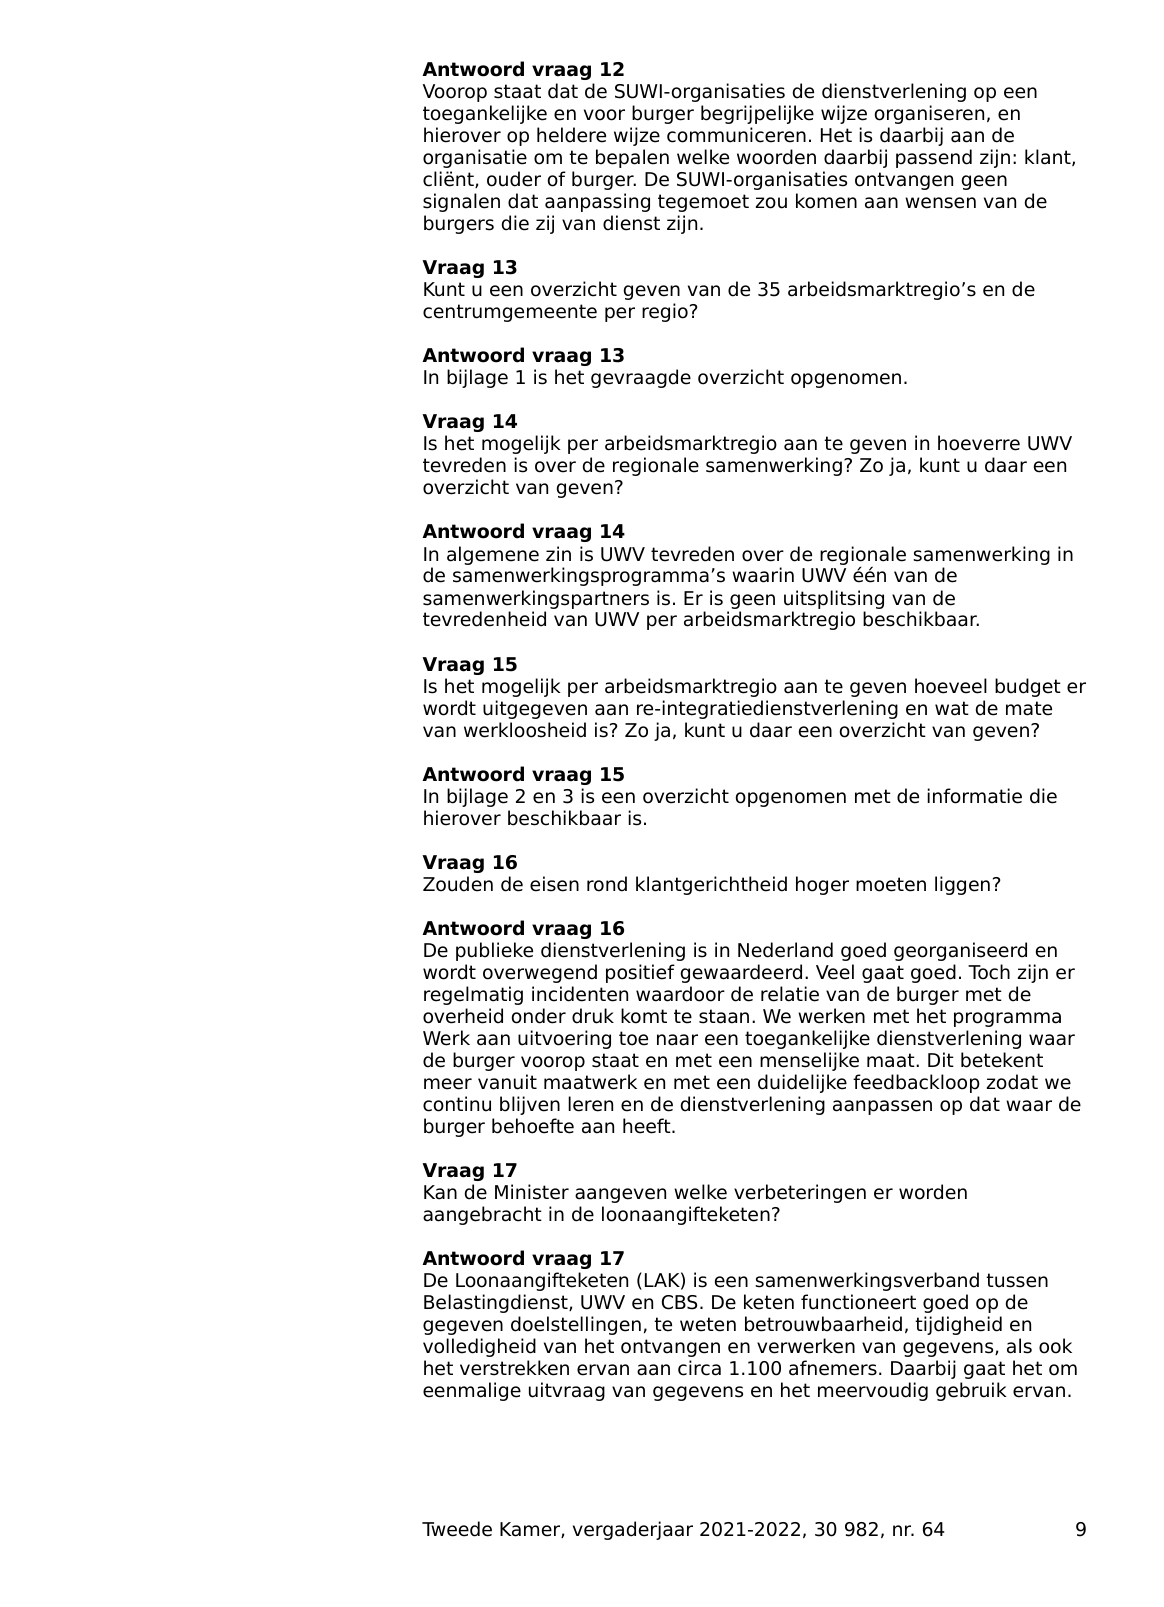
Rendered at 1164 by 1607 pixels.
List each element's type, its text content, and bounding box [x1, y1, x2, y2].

text Voorop staat dat de SUWI-organisaties de dienstverlening op een toegankelijke en voor burger begrijpelijke wijze organiseren, en hierover op heldere wijze communiceren. Het is daarbij aan de organisatie om te bepalen welke woorden daarbij passend zijn: klant, cliënt, ouder of burger. De SUWI-organisaties ontvangen geen signalen dat aanpassing tegemoet zou komen aan wensen van de burgers die zij van dienst zijn. [422, 81, 1087, 235]
text De publieke dienstverlening is in Nederland goed georganiseerd en wordt overwegend positief gewaardeerd. Veel gaat goed. Toch zijn er regelmatig incidenten waardoor de relatie van de burger met de overheid onder druk komt te staan. We werken met het programma Werk aan uitvoering toe naar een toegankelijke dienstverlening waar de burger voorop staat en met een menselijke maat. Dit betekent meer vanuit maatwerk en met een duidelijke feedbackloop zodat we continu blijven leren en de dienstverlening aanpassen op dat waar de burger behoefte aan heeft. [422, 940, 1087, 1138]
text Zouden de eisen rond klantgerichtheid hoger moeten liggen? [422, 874, 1087, 896]
text Kunt u een overzicht geven van de 35 arbeidsmarktregio’s en de centrumgemeente per regio? [422, 279, 1087, 323]
subtitle Vraag 13 [422, 257, 1087, 279]
subtitle Antwoord vraag 16 [422, 918, 1087, 940]
subtitle Antwoord vraag 12 [422, 59, 1087, 81]
text In bijlage 1 is het gevraagde overzicht opgenomen. [422, 367, 1087, 389]
subtitle Antwoord vraag 17 [422, 1248, 1087, 1270]
text In algemene zin is UWV tevreden over de regionale samenwerking in de samenwerkingsprogramma’s waarin UWV één van de samenwerkingspartners is. Er is geen uitsplitsing van de tevredenheid van UWV per arbeidsmarktregio beschikbaar. [422, 543, 1087, 631]
text Is het mogelijk per arbeidsmarktregio aan te geven in hoeverre UWV tevreden is over de regionale samenwerking? Zo ja, kunt u daar een overzicht van geven? [422, 433, 1087, 499]
text In bijlage 2 en 3 is een overzicht opgenomen met de informatie die hierover beschikbaar is. [422, 786, 1087, 829]
subtitle Antwoord vraag 14 [422, 521, 1087, 543]
text De Loonaangifteketen (LAK) is een samenwerkingsverband tussen Belastingdienst, UWV en CBS. De keten functioneert goed op de gegeven doelstellingen, te weten betrouwbaarheid, tijdigheid en volledigheid van het ontvangen en verwerken van gegevens, als ook het verstrekken ervan aan circa 1.100 afnemers. Daarbij gaat het om eenmalige uitvraag van gegevens en het meervoudig gebruik ervan. [422, 1270, 1087, 1402]
subtitle Vraag 15 [422, 653, 1087, 676]
subtitle Antwoord vraag 15 [422, 764, 1087, 786]
subtitle Vraag 14 [422, 411, 1087, 433]
text Is het mogelijk per arbeidsmarktregio aan te geven hoeveel budget er wordt uitgegeven aan re-integratiedienstverlening en wat de mate van werkloosheid is? Zo ja, kunt u daar een overzicht van geven? [422, 676, 1087, 741]
subtitle Vraag 16 [422, 852, 1087, 874]
subtitle Vraag 17 [422, 1160, 1087, 1182]
subtitle Antwoord vraag 13 [422, 345, 1087, 367]
text Kan de Minister aangeven welke verbeteringen er worden aangebracht in de loonaangifteketen? [422, 1182, 1087, 1226]
